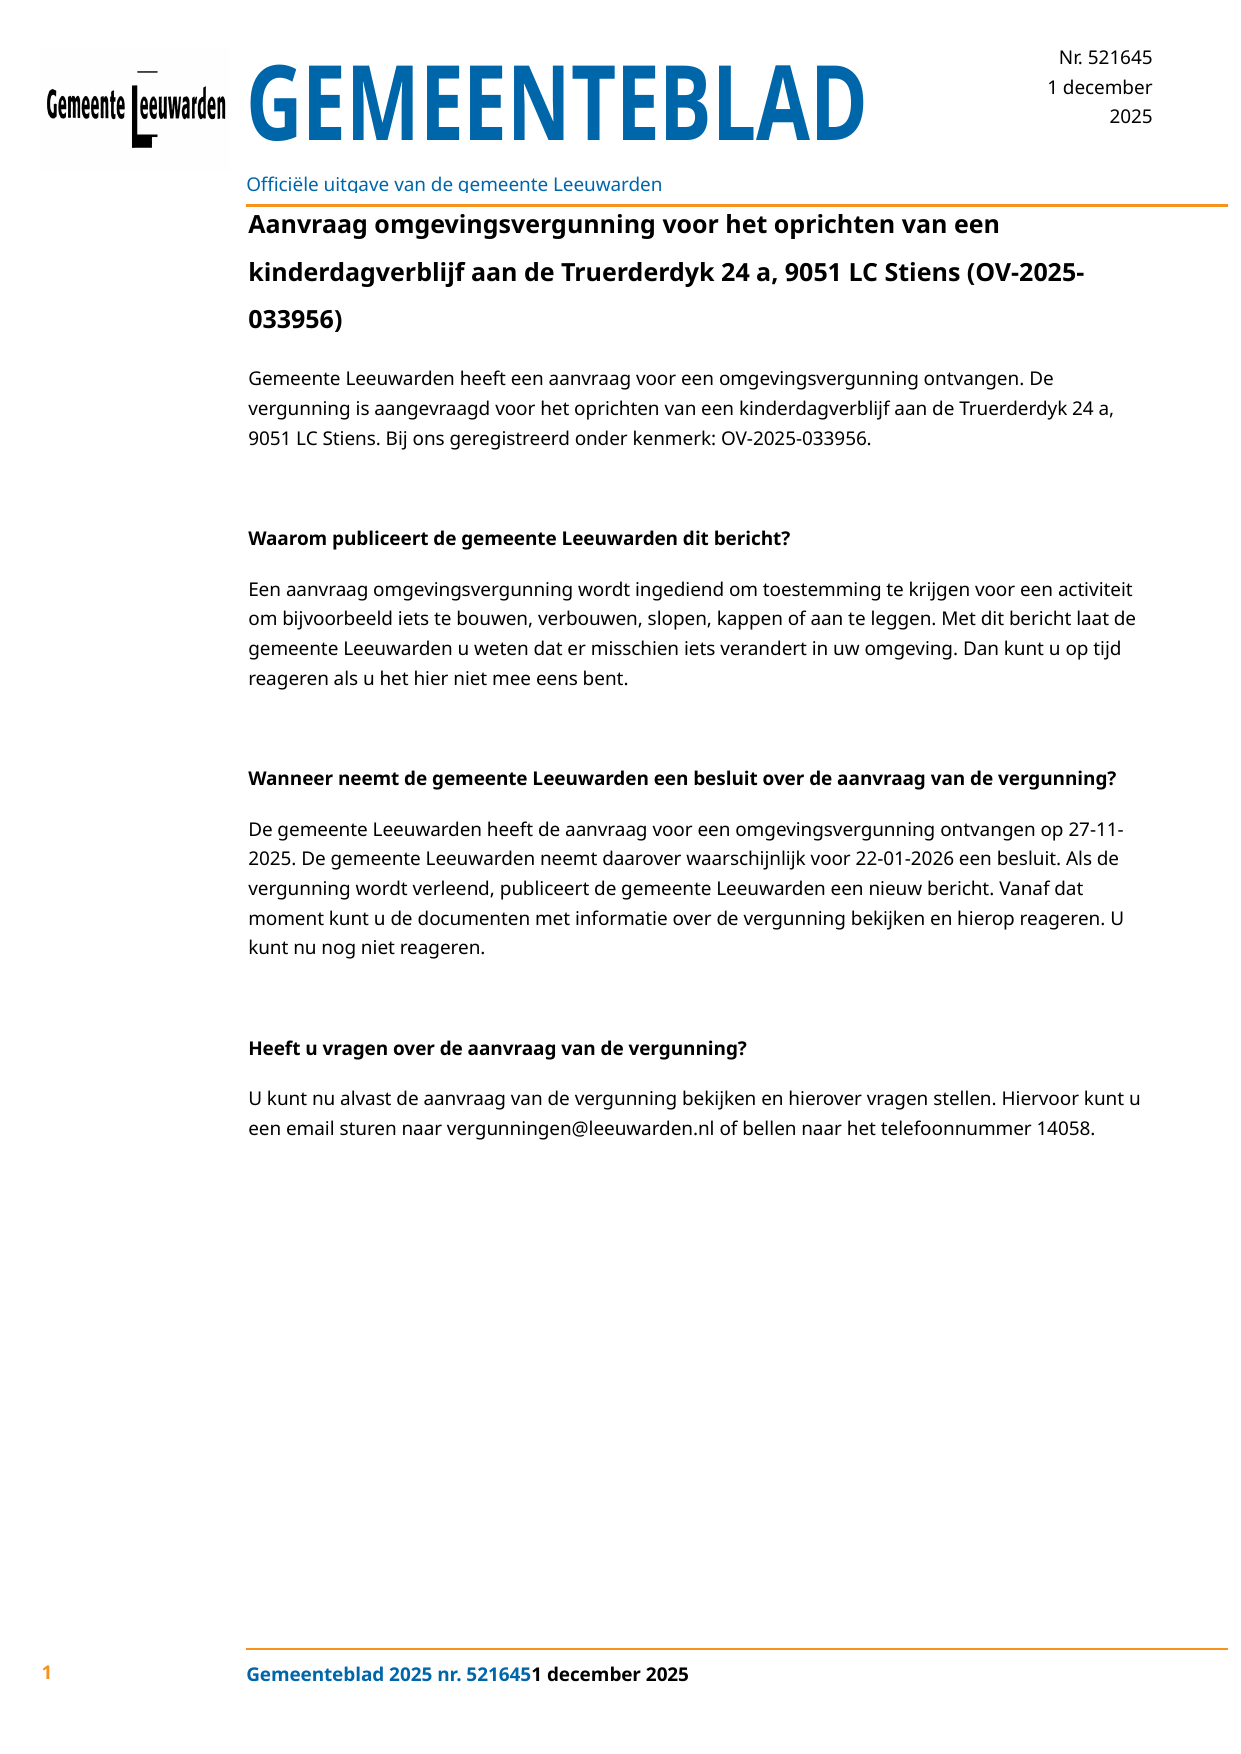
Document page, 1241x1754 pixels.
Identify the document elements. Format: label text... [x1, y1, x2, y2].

picture [41, 47, 231, 172]
text Een aanvraag omgevingsvergunning wordt ingediend om toestemming te krijgen voor een activiteit om bijvoorbeeld iets te bouwen, verbouwen, slopen, kappen of aan te leggen. Met dit bericht laat de gemeente Leeuwarden u weten dat er misschien iets verandert in uw omgeving. Dan kunt u op tijd reageren als u het hier niet mee eens bent. [248, 576, 1152, 690]
text De gemeente Leeuwarden heeft de aanvraag voor een omgevingsvergunning ontvangen op 27-11-2025. De gemeente Leeuwarden neemt daarover waarschijnlijk voor 22-01-2026 een besluit. Als de vergunning wordt verleend, publiceert de gemeente Leeuwarden een nieuw bericht. Vanaf dat moment kunt u de documenten met informatie over de vergunning bekijken en hierop reageren. U kunt nu nog niet reageren. [248, 816, 1152, 960]
text Aanvraag omgevingsvergunning voor het oprichten van een kinderdagverblijf aan de Truerderdyk 24 a, 9051 LC Stiens (OV-2025-033956) [248, 207, 1152, 336]
text U kunt nu alvast de aanvraag van de vergunning bekijken en hierover vragen stellen. Hiervoor kunt u een email sturen naar vergunningen@leeuwarden.nl of bellen naar het telefoonnummer 14058. [248, 1086, 1152, 1141]
text Heeft u vragen over de aanvraag van de vergunning? [248, 1035, 1152, 1061]
text Gemeente Leeuwarden heeft een aanvraag voor een omgevingsvergunning ontvangen. De vergunning is aangevraagd voor het oprichten van een kinderdagverblijf aan de Truerderdyk 24 a, 9051 LC Stiens. Bij ons geregistreerd onder kenmerk: OV-2025-033956. [248, 366, 1152, 450]
text Waarom publiceert de gemeente Leeuwarden dit bericht? [248, 526, 1152, 551]
text Wanneer neemt de gemeente Leeuwarden een besluit over de aanvraag van de vergunning? [248, 766, 1152, 791]
